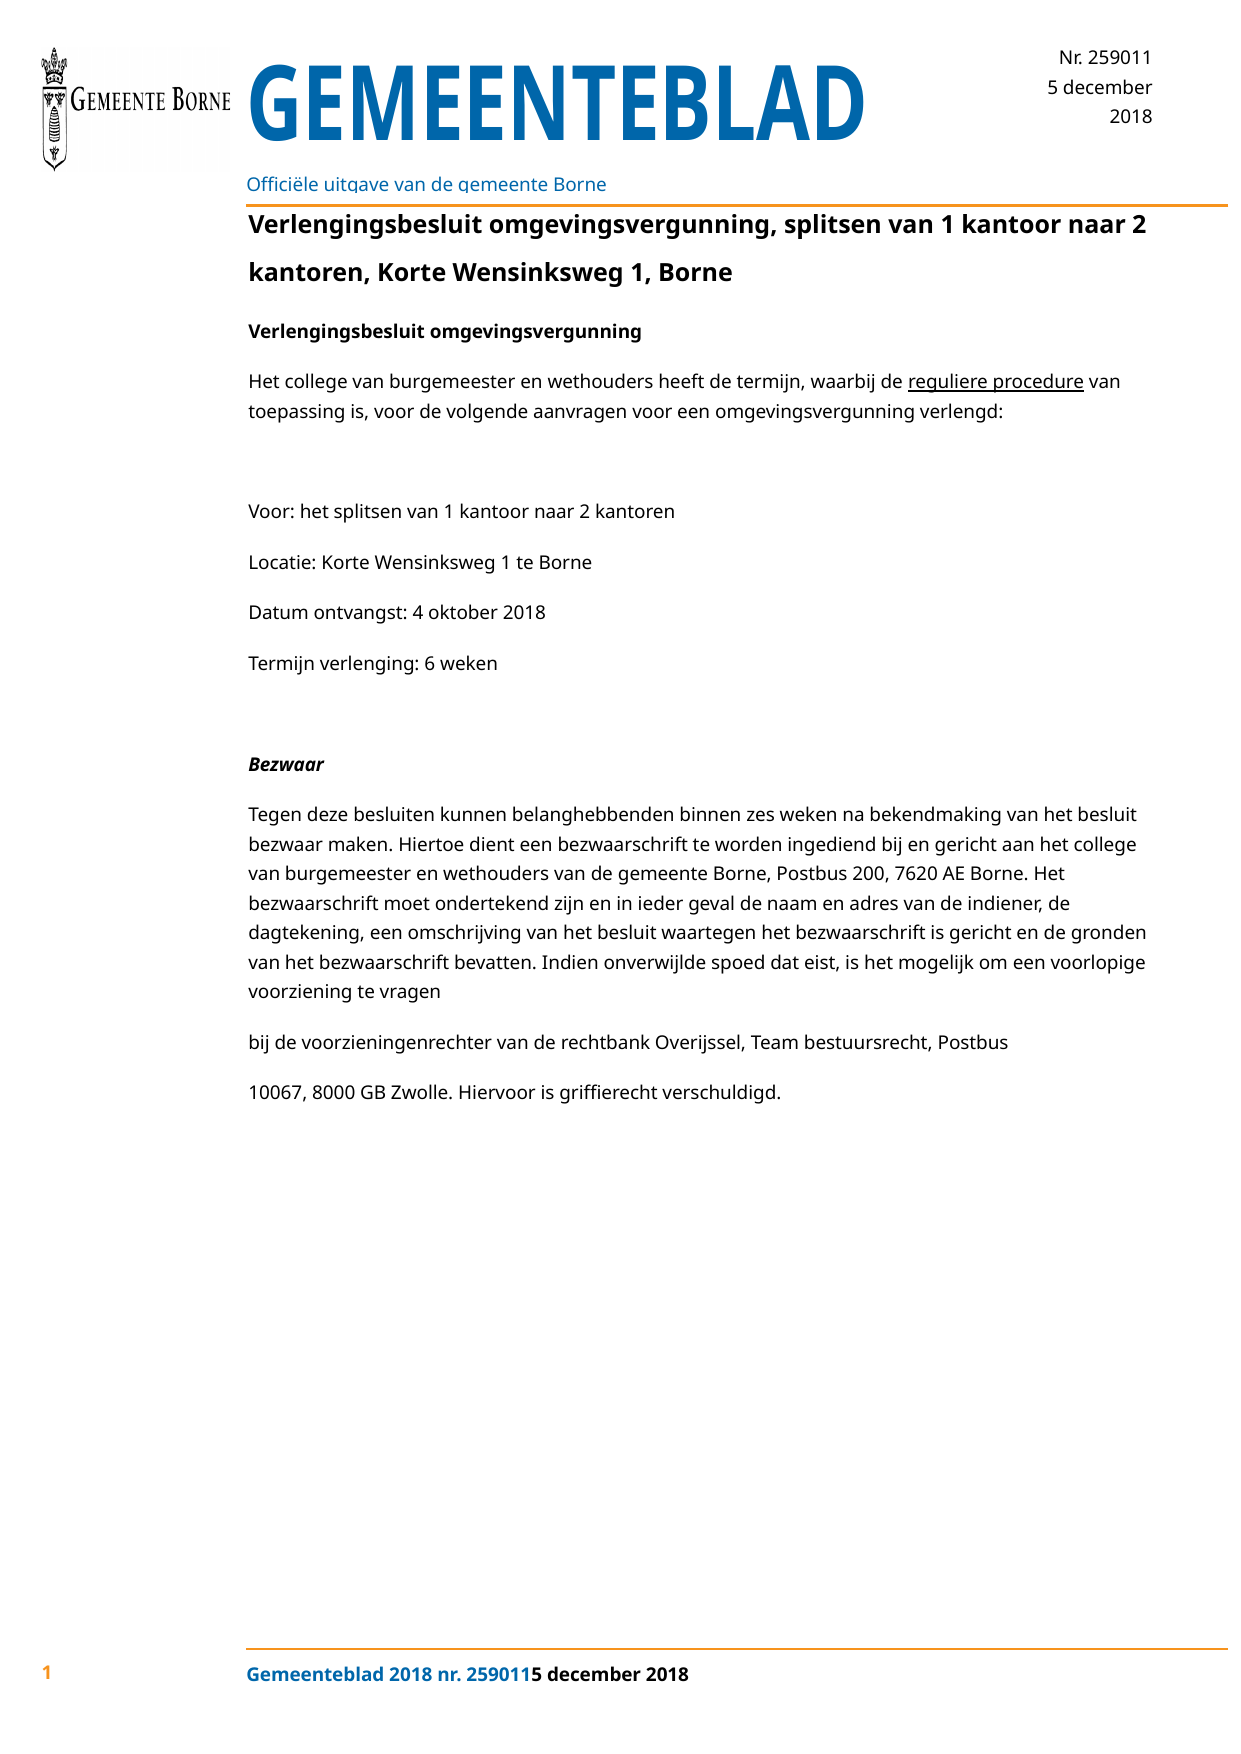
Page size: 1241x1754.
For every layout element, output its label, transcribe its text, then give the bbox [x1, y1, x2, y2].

text Verlengingsbesluit omgevingsvergunning [248, 318, 1152, 344]
text Het college van burgemeester en wethouders heeft de termijn, waarbij de reguliere procedure van toepassing is, voor de volgende aanvragen voor een omgevingsvergunning verlengd: [248, 368, 1152, 424]
text Termijn verlenging: 6 weken [248, 650, 1152, 676]
text Datum ontvangst: 4 oktober 2018 [248, 599, 1152, 625]
text Voor: het splitsen van 1 kantoor naar 2 kantoren [248, 499, 1152, 524]
text bij de voorzieningenrechter van de rechtbank Overijssel, Team bestuursrecht, Postbus [248, 1029, 1152, 1055]
text Tegen deze besluiten kunnen belanghebbenden binnen zes weken na bekendmaking van het besluit bezwaar maken. Hiertoe dient een bezwaarschrift te worden ingediend bij en gericht aan het college van burgemeester en wethouders van de gemeente Borne, Postbus 200, 7620 AE Borne. Het bezwaarschrift moet ondertekend zijn en in ieder geval de naam en adres van de indiener, de dagtekening, een omschrijving van het besluit waartegen het bezwaarschrift is gericht en de gronden van het bezwaarschrift bevatten. Indien onverwijlde spoed dat eist, is het mogelijk om een voorlopige voorziening te vragen [248, 801, 1152, 1004]
text 10067, 8000 GB Zwolle. Hiervoor is griffierecht verschuldigd. [248, 1079, 1152, 1105]
text Bezwaar [248, 751, 1152, 777]
picture [41, 47, 231, 172]
text Verlengingsbesluit omgevingsvergunning, splitsen van 1 kantoor naar 2 kantoren, Korte Wensinksweg 1, Borne [248, 207, 1152, 288]
text Locatie: Korte Wensinksweg 1 te Borne [248, 549, 1152, 575]
